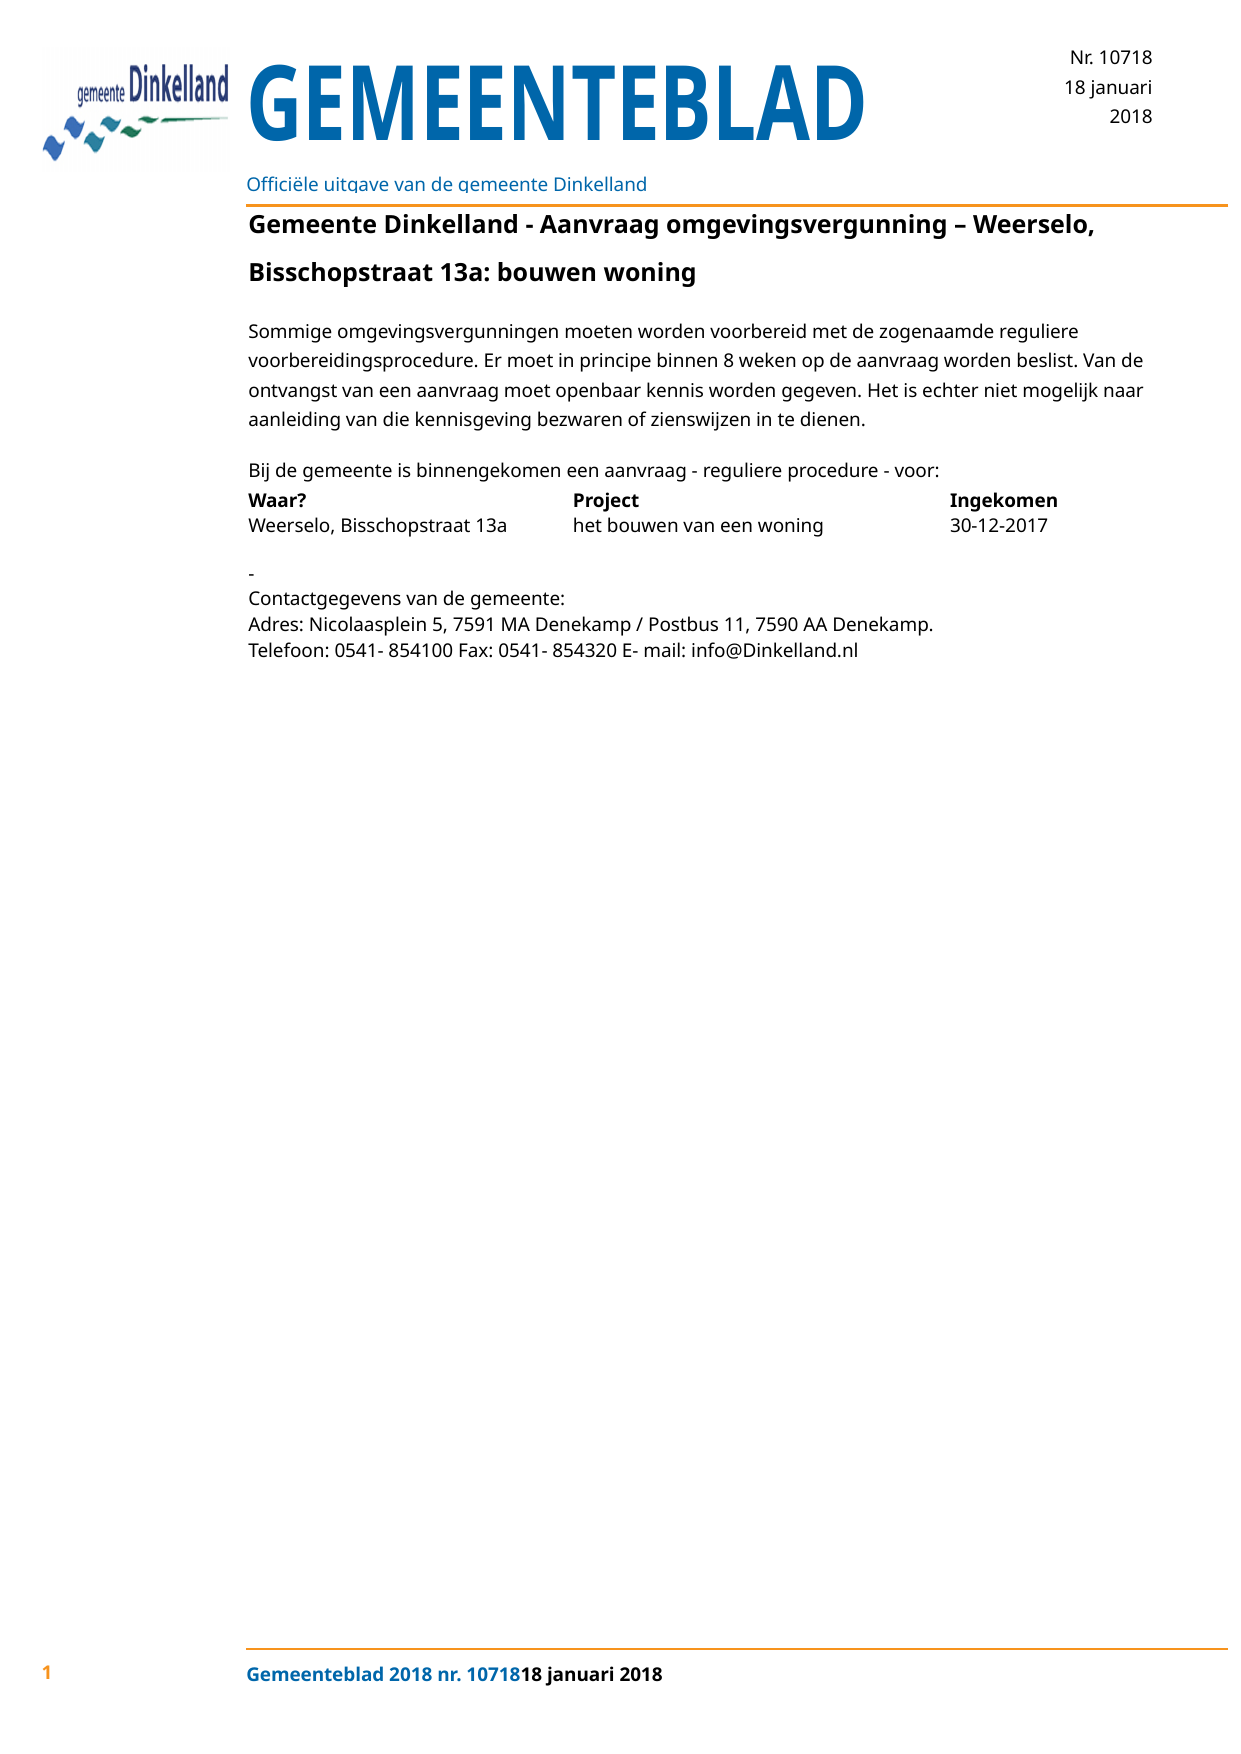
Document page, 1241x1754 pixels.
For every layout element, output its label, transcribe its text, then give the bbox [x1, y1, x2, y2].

text Telefoon: 0541- 854100 Fax: 0541- 854320 E- mail: info@Dinkelland.nl [248, 637, 1152, 663]
text Adres: Nicolaasplein 5, 7591 MA Denekamp / Postbus 11, 7590 AA Denekamp. [248, 611, 1152, 637]
table_header Ingekomen [950, 487, 1152, 512]
table_cell 30-12-2017 [950, 513, 1152, 538]
table_cell het bouwen van een woning [573, 513, 950, 538]
text Gemeente Dinkelland - Aanvraag omgevingsvergunning – Weerselo, Bisschopstraat 13a: bouwen woning [248, 207, 1152, 288]
text Contactgegevens van de gemeente: [248, 585, 1152, 611]
picture [41, 47, 231, 172]
text Bij de gemeente is binnengekomen een aanvraag - reguliere procedure - voor: [248, 457, 1152, 483]
table_header Waar? [248, 487, 573, 512]
text Sommige omgevingsvergunningen moeten worden voorbereid met de zogenaamde reguliere voorbereidingsprocedure. Er moet in principe binnen 8 weken op de aanvraag worden beslist. Van de ontvangst van een aanvraag moet openbaar kennis worden gegeven. Het is echter niet mogelijk naar aanleiding van die kennisgeving bezwaren of zienswijzen in te dienen. [248, 318, 1152, 432]
text - [248, 560, 1152, 585]
table_cell Weerselo, Bisschopstraat 13a [248, 513, 573, 538]
table_header Project [573, 487, 950, 512]
